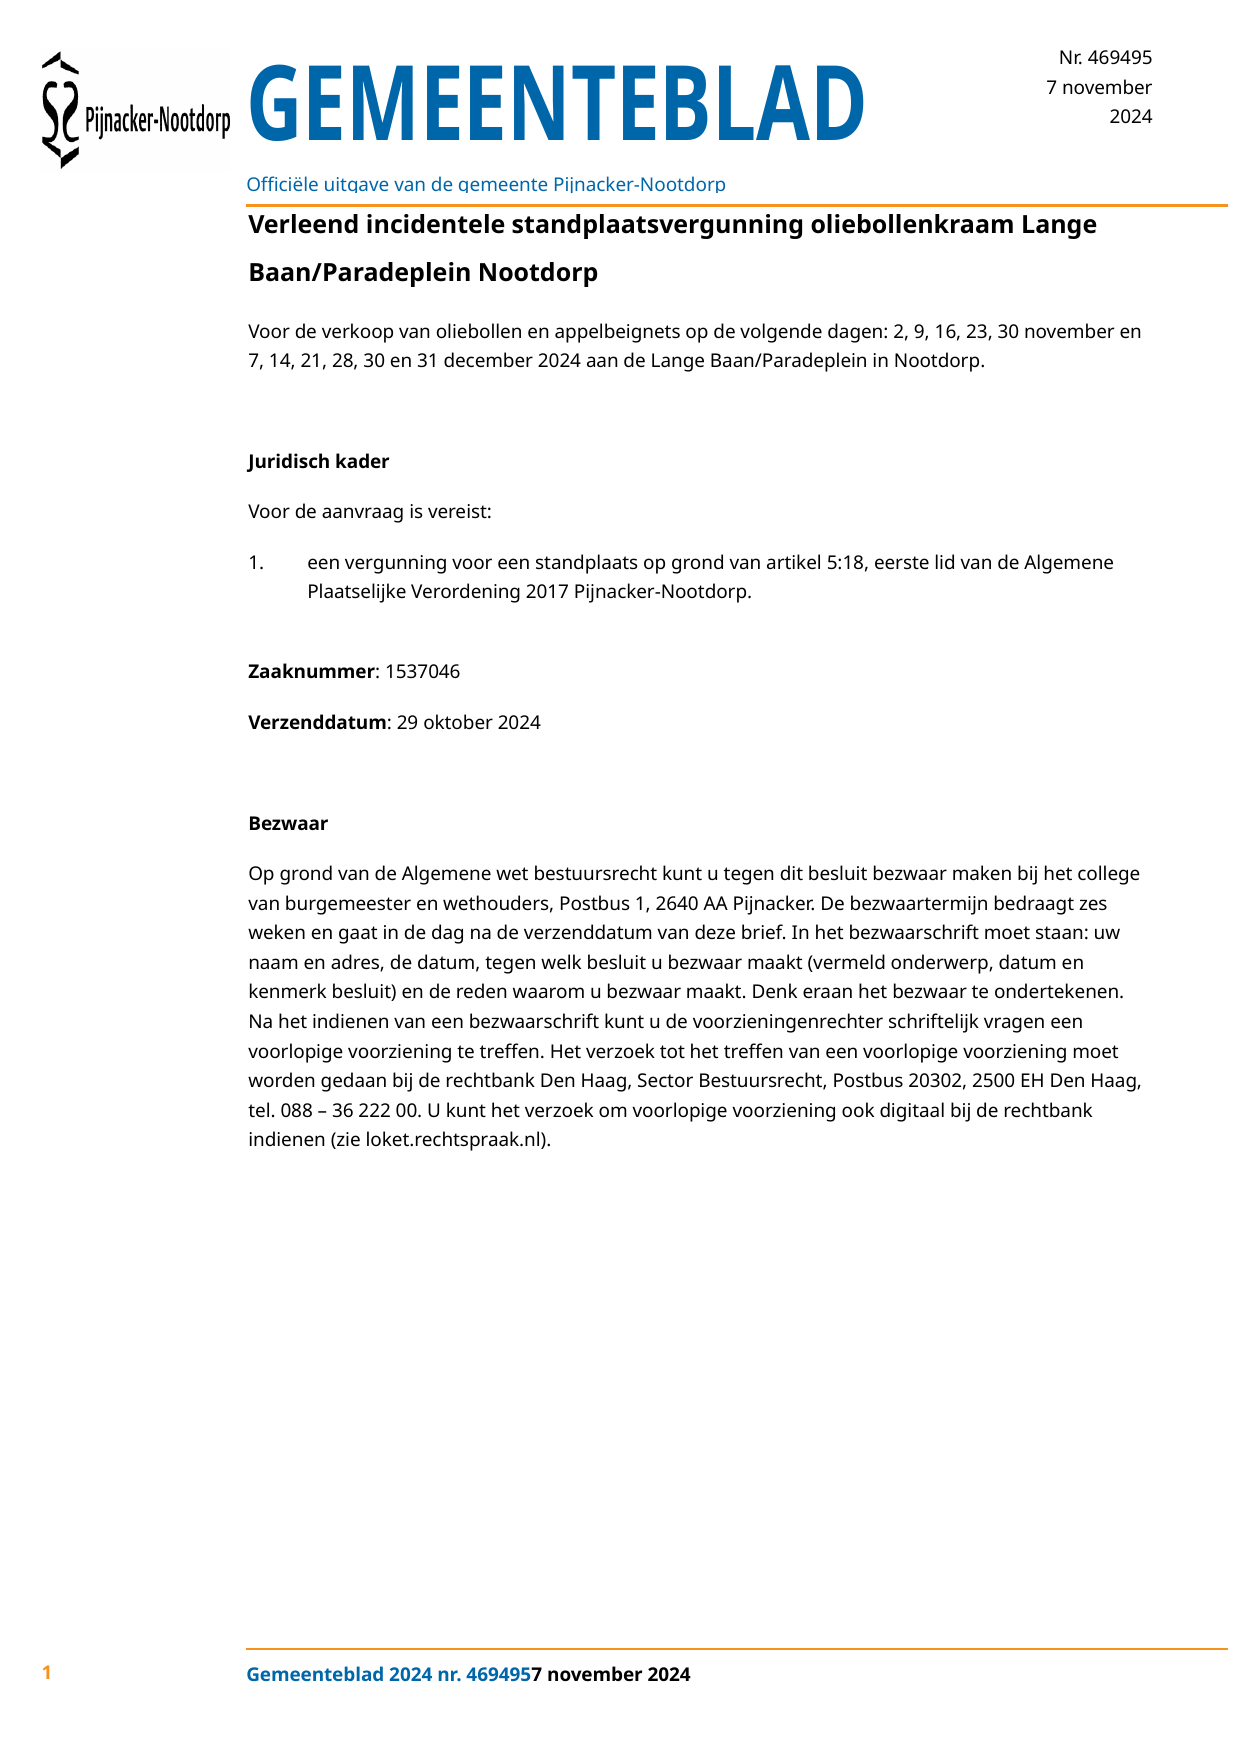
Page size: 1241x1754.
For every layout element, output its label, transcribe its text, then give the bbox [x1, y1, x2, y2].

text Verleend incidentele standplaatsvergunning oliebollenkraam Lange Baan/Paradeplein Nootdorp [248, 207, 1152, 288]
text Bezwaar [248, 810, 1152, 836]
text Juridisch kader [248, 448, 1152, 474]
text Op grond van de Algemene wet bestuursrecht kunt u tegen dit besluit bezwaar maken bij het college van burgemeester en wethouders, Postbus 1, 2640 AA Pijnacker. De bezwaartermijn bedraagt zes weken en gaat in de dag na de verzenddatum van deze brief. In het bezwaarschrift moet staan: uw naam en adres, de datum, tegen welk besluit u bezwaar maakt (vermeld onderwerp, datum en kenmerk besluit) en de reden waarom u bezwaar maakt. Denk eraan het bezwaar te ondertekenen. Na het indienen van een bezwaarschrift kunt u de voorzieningenrechter schriftelijk vragen een voorlopige voorziening te treffen. Het verzoek tot het treffen van een voorlopige voorziening moet worden gedaan bij de rechtbank Den Haag, Sector Bestuursrecht, Postbus 20302, 2500 EH Den Haag, tel. 088 – 36 222 00. U kunt het verzoek om voorlopige voorziening ook digitaal bij de rechtbank indienen (zie loket.rechtspraak.nl). [248, 860, 1152, 1152]
text Verzenddatum: 29 oktober 2024 [248, 709, 1152, 735]
list een vergunning voor een standplaats op grond van artikel 5:18, eerste lid van de Algemene Plaatselijke Verordening 2017 Pijnacker-Nootdorp. [248, 549, 1152, 604]
text Voor de verkoop van oliebollen en appelbeignets op de volgende dagen: 2, 9, 16, 23, 30 november en 7, 14, 21, 28, 30 en 31 december 2024 aan de Lange Baan/Paradeplein in Nootdorp. [248, 318, 1152, 373]
text Zaaknummer: 1537046 [248, 659, 1152, 684]
text Voor de aanvraag is vereist: [248, 499, 1152, 524]
picture [41, 47, 231, 172]
